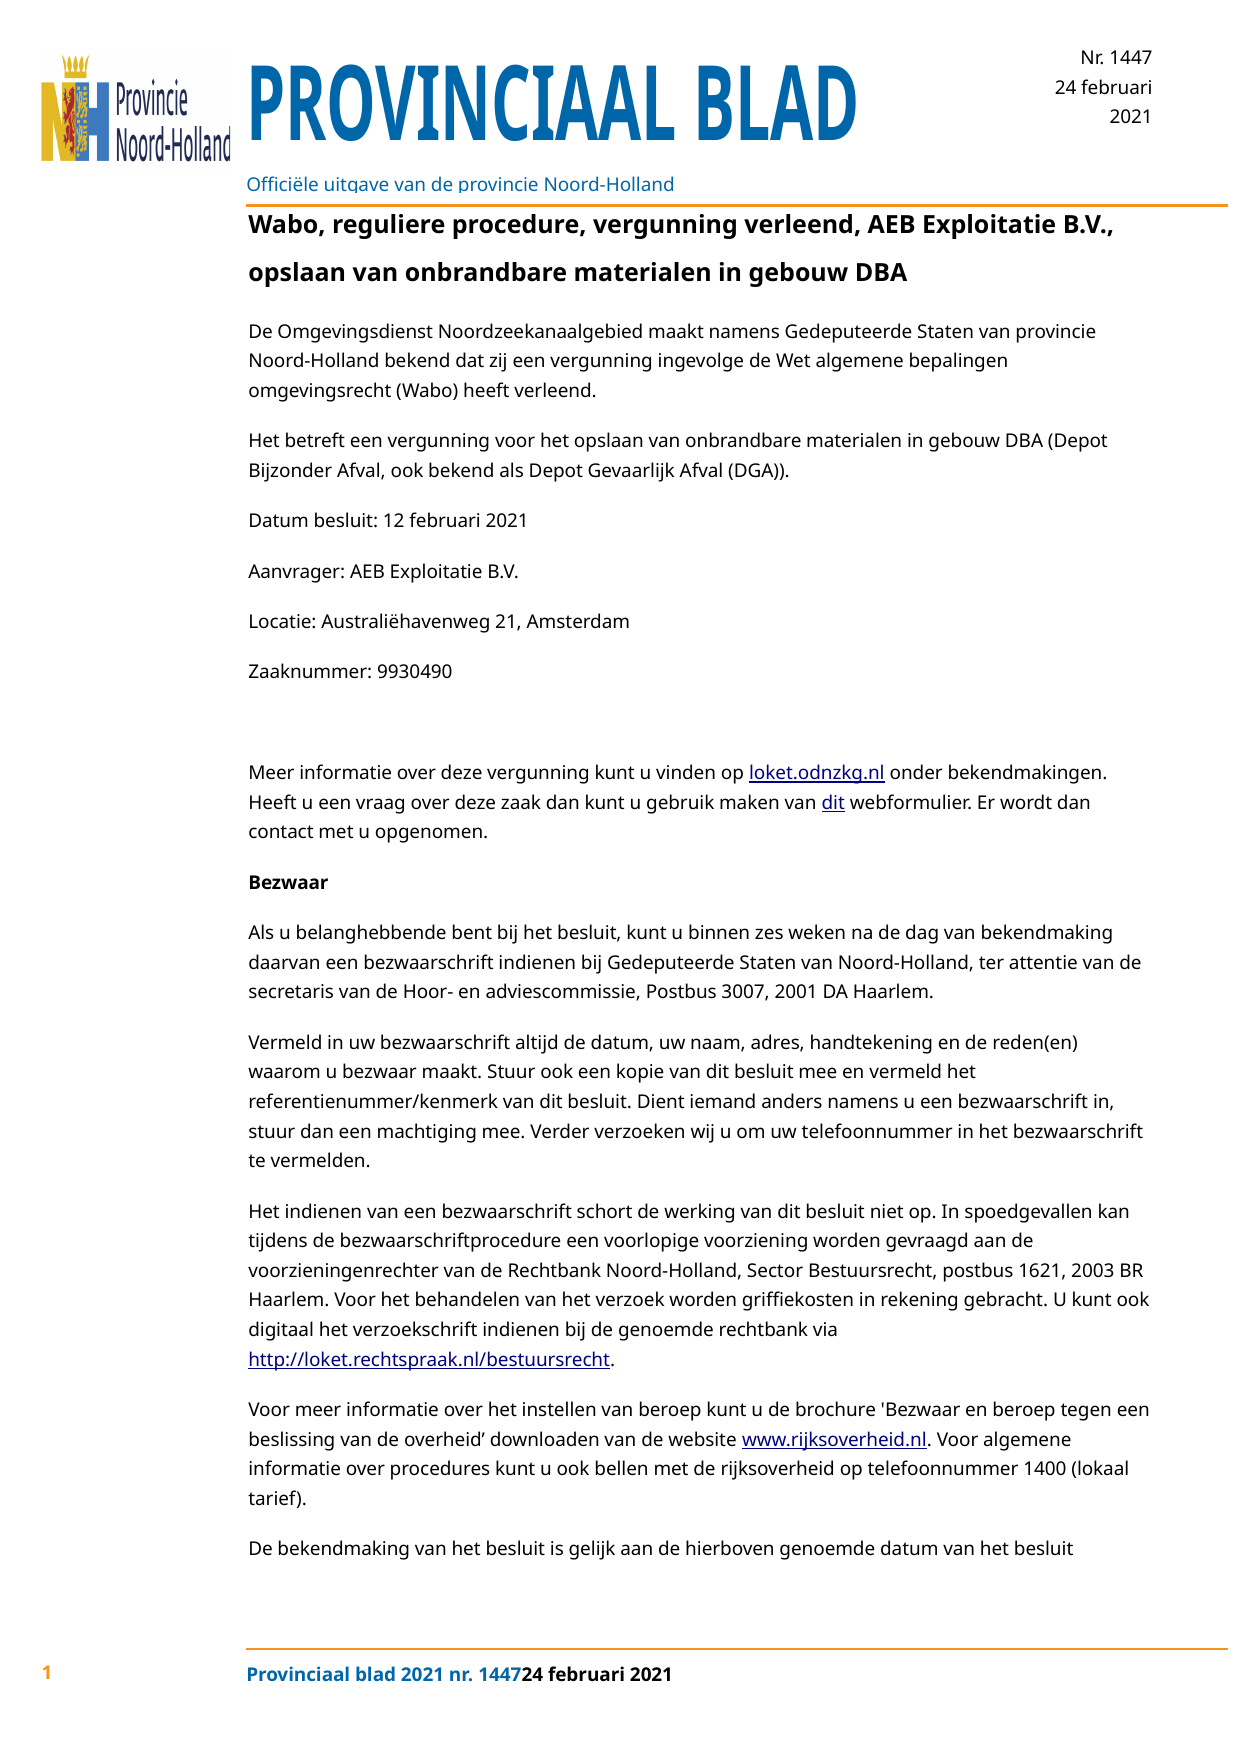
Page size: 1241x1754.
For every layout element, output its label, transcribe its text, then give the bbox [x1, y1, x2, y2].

text Bezwaar [248, 869, 1152, 895]
text Voor meer informatie over het instellen van beroep kunt u de brochure 'Bezwaar en beroep tegen een beslissing van de overheid’ downloaden van de website www.rijksoverheid.nl. Voor algemene informatie over procedures kunt u ook bellen met de rijksoverheid op telefoonnummer 1400 (lokaal tarief). [248, 1396, 1152, 1511]
text Het indienen van een bezwaarschrift schort de werking van dit besluit niet op. In spoedgevallen kan tijdens de bezwaarschriftprocedure een voorlopige voorziening worden gevraagd aan de voorzieningenrechter van de Rechtbank Noord-Holland, Sector Bestuursrecht, postbus 1621, 2003 BR Haarlem. Voor het behandelen van het verzoek worden griffiekosten in rekening gebracht. U kunt ook digitaal het verzoekschrift indienen bij de genoemde rechtbank via http://loket.rechtspraak.nl/bestuursrecht. [248, 1198, 1152, 1372]
text Als u belanghebbende bent bij het besluit, kunt u binnen zes weken na de dag van bekendmaking daarvan een bezwaarschrift indienen bij Gedeputeerde Staten van Noord-Holland, ter attentie van de secretaris van de Hoor- en adviescommissie, Postbus 3007, 2001 DA Haarlem. [248, 919, 1152, 1004]
text Locatie: Australiëhavenweg 21, Amsterdam [248, 608, 1152, 634]
text Vermeld in uw bezwaarschrift altijd de datum, uw naam, adres, handtekening en de reden(en) waarom u bezwaar maakt. Stuur ook een kopie van dit besluit mee en vermeld het referentienummer/kenmerk van dit besluit. Dient iemand anders namens u een bezwaarschrift in, stuur dan een machtiging mee. Verder verzoeken wij u om uw telefoonnummer in het bezwaarschrift te vermelden. [248, 1029, 1152, 1173]
text Zaaknummer: 9930490 [248, 659, 1152, 684]
text De Omgevingsdienst Noordzeekanaalgebied maakt namens Gedeputeerde Staten van provincie Noord-Holland bekend dat zij een vergunning ingevolge de Wet algemene bepalingen omgevingsrecht (Wabo) heeft verleend. [248, 318, 1152, 403]
text De bekendmaking van het besluit is gelijk aan de hierboven genoemde datum van het besluit [248, 1535, 1152, 1561]
text Datum besluit: 12 februari 2021 [248, 507, 1152, 533]
text Het betreft een vergunning voor het opslaan van onbrandbare materialen in gebouw DBA (Depot Bijzonder Afval, ook bekend als Depot Gevaarlijk Afval (DGA)). [248, 427, 1152, 483]
text Aanvrager: AEB Exploitatie B.V. [248, 558, 1152, 584]
text Wabo, reguliere procedure, vergunning verleend, AEB Exploitatie B.V., opslaan van onbrandbare materialen in gebouw DBA [248, 207, 1152, 288]
text Meer informatie over deze vergunning kunt u vinden op loket.odnzkg.nl onder bekendmakingen. Heeft u een vraag over deze zaak dan kunt u gebruik maken van dit webformulier. Er wordt dan contact met u opgenomen. [248, 759, 1152, 844]
picture [41, 47, 231, 172]
